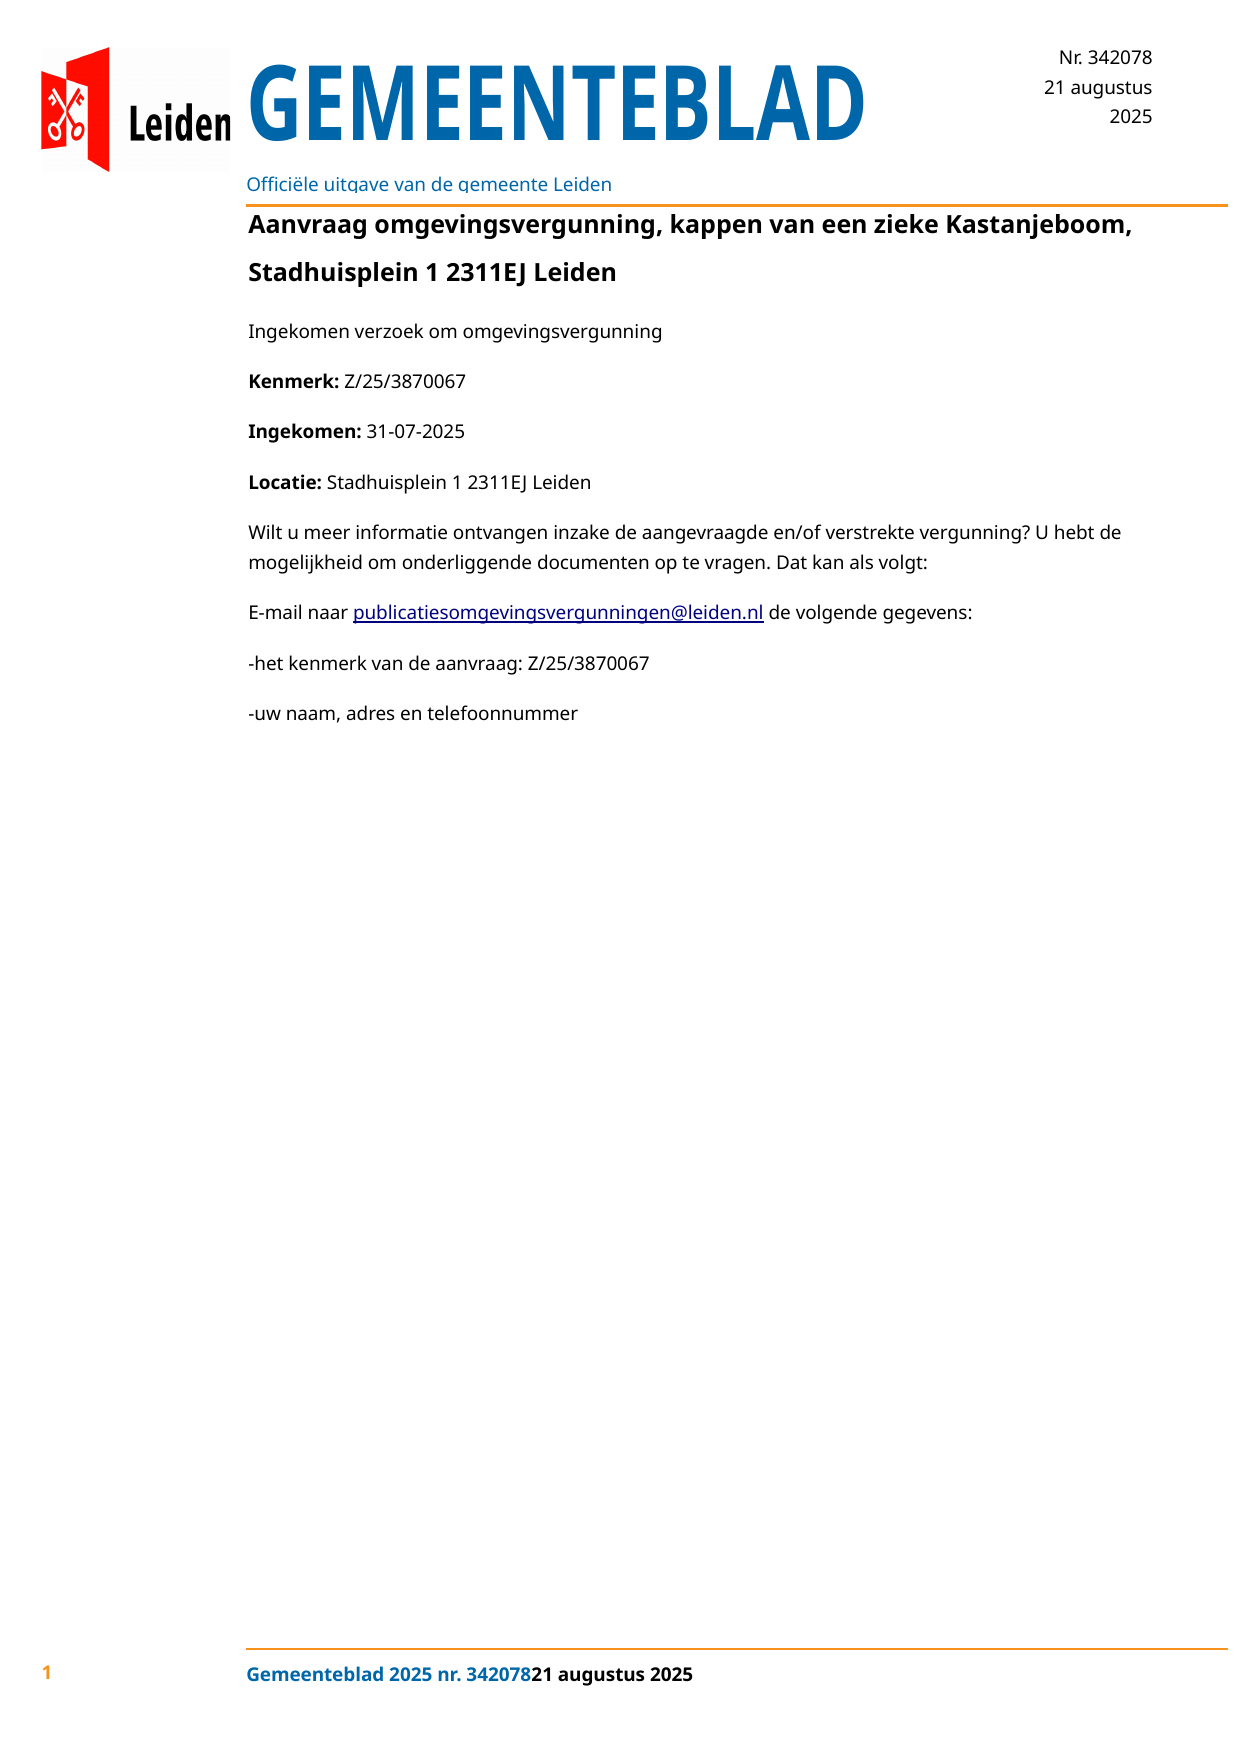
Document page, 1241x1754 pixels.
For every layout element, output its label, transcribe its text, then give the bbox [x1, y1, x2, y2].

text Wilt u meer informatie ontvangen inzake de aangevraagde en/of verstrekte vergunning? U hebt de mogelijkheid om onderliggende documenten op te vragen. Dat kan als volgt: [248, 519, 1152, 575]
text Ingekomen verzoek om omgevingsvergunning [248, 318, 1152, 344]
picture [41, 47, 231, 172]
text Locatie: Stadhuisplein 1 2311EJ Leiden [248, 469, 1152, 495]
text Aanvraag omgevingsvergunning, kappen van een zieke Kastanjeboom, Stadhuisplein 1 2311EJ Leiden [248, 207, 1152, 288]
text E-mail naar publicatiesomgevingsvergunningen@leiden.nl de volgende gegevens: [248, 599, 1152, 625]
text Kenmerk: Z/25/3870067 [248, 368, 1152, 394]
text Ingekomen: 31-07-2025 [248, 419, 1152, 444]
text -het kenmerk van de aanvraag: Z/25/3870067 [248, 650, 1152, 676]
text -uw naam, adres en telefoonnummer [248, 700, 1152, 726]
